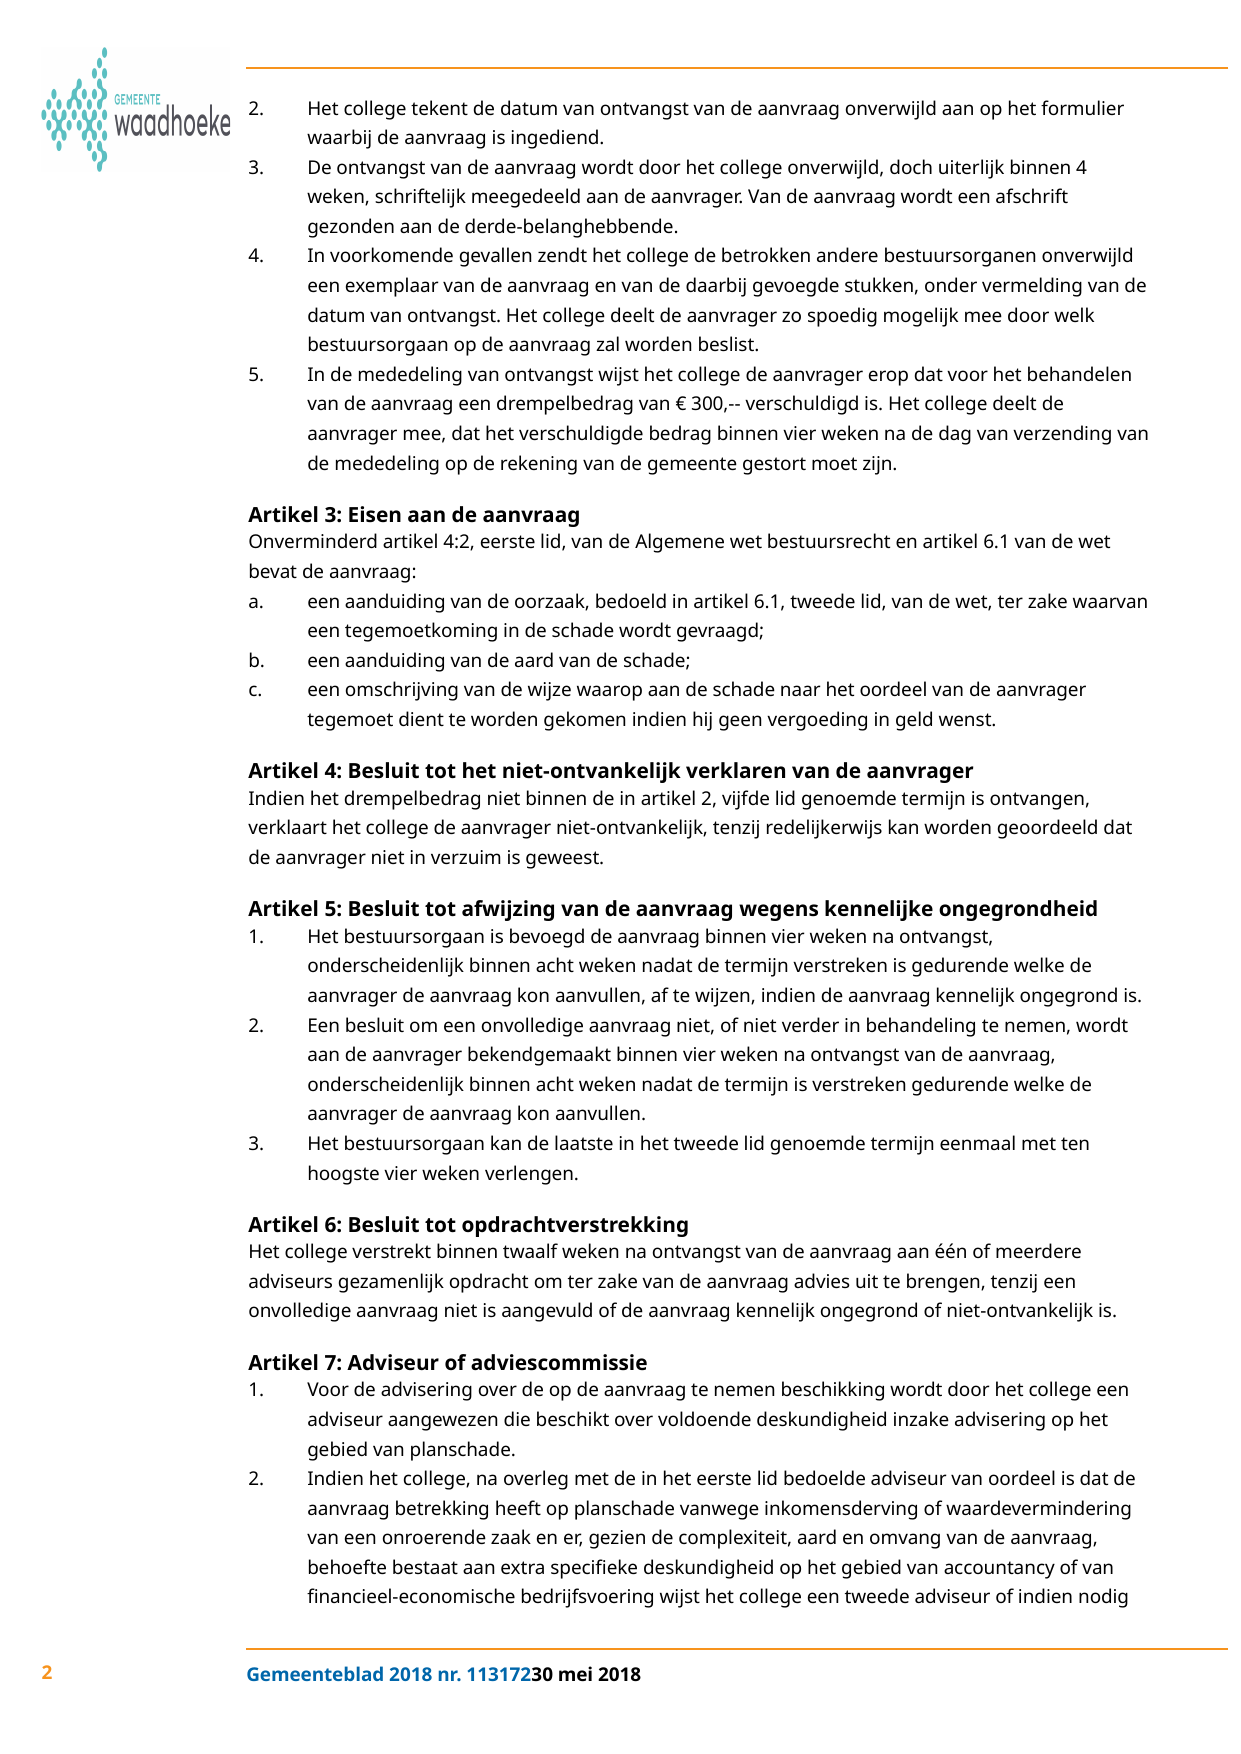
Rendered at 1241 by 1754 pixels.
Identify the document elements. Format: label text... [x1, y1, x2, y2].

text Het college verstrekt binnen twaalf weken na ontvangst van de aanvraag aan één of meerdere adviseurs gezamenlijk opdracht om ter zake van de aanvraag advies uit te brengen, tenzij een onvolledige aanvraag niet is aangevuld of de aanvraag kennelijk ongegrond of niet-ontvankelijk is. [248, 1238, 1152, 1323]
list Indien het college, na overleg met de in het eerste lid bedoelde adviseur van oordeel is dat de aanvraag betrekking heeft op planschade vanwege inkomensderving of waardevermindering van een onroerende zaak en er, gezien de complexiteit, aard en omvang van de aanvraag, behoefte bestaat aan extra specifieke deskundigheid op het gebied van accountancy of van financieel-economische bedrijfsvoering wijst het college een tweede adviseur of indien nodig [248, 1465, 1152, 1609]
list een aanduiding van de aard van de schade; [248, 647, 1152, 673]
list een omschrijving van de wijze waarop aan de schade naar het oordeel van de aanvrager tegemoet dient te worden gekomen indien hij geen vergoeding in geld wenst. [248, 677, 1152, 732]
text Artikel 3: Eisen aan de aanvraag [248, 500, 1152, 529]
list Voor de advisering over de op de aanvraag te nemen beschikking wordt door het college een adviseur aangewezen die beschikt over voldoende deskundigheid inzake advisering op het gebied van planschade. [248, 1377, 1152, 1461]
text Artikel 6: Besluit tot opdrachtverstrekking [248, 1210, 1152, 1238]
list Het college tekent de datum van ontvangst van de aanvraag onverwijld aan op het formulier waarbij de aanvraag is ingediend. [248, 95, 1152, 150]
text Artikel 7: Adviseur of adviescommissie [248, 1348, 1152, 1377]
list Het bestuursorgaan is bevoegd de aanvraag binnen vier weken na ontvangst, onderscheidenlijk binnen acht weken nadat de termijn verstreken is gedurende welke de aanvrager de aanvraag kon aanvullen, af te wijzen, indien de aanvraag kennelijk ongegrond is. [248, 923, 1152, 1008]
list De ontvangst van de aanvraag wordt door het college onverwijld, doch uiterlijk binnen 4 weken, schriftelijk meegedeeld aan de aanvrager. Van de aanvraag wordt een afschrift gezonden aan de derde-belanghebbende. [248, 154, 1152, 239]
text Onverminderd artikel 4:2, eerste lid, van de Algemene wet bestuursrecht en artikel 6.1 van de wet bevat de aanvraag: [248, 529, 1152, 584]
list Een besluit om een onvolledige aanvraag niet, of niet verder in behandeling te nemen, wordt aan de aanvrager bekendgemaakt binnen vier weken na ontvangst van de aanvraag, onderscheidenlijk binnen acht weken nadat de termijn is verstreken gedurende welke de aanvrager de aanvraag kon aanvullen. [248, 1012, 1152, 1126]
list In voorkomende gevallen zendt het college de betrokken andere bestuursorganen onverwijld een exemplaar van de aanvraag en van de daarbij gevoegde stukken, onder vermelding van de datum van ontvangst. Het college deelt de aanvrager zo spoedig mogelijk mee door welk bestuursorgaan op de aanvraag zal worden beslist. [248, 243, 1152, 357]
text Artikel 4: Besluit tot het niet-ontvankelijk verklaren van de aanvrager [248, 757, 1152, 785]
list een aanduiding van de oorzaak, bedoeld in artikel 6.1, tweede lid, van de wet, ter zake waarvan een tegemoetkoming in de schade wordt gevraagd; [248, 588, 1152, 643]
list In de mededeling van ontvangst wijst het college de aanvrager erop dat voor het behandelen van de aanvraag een drempelbedrag van € 300,-- verschuldigd is. Het college deelt de aanvrager mee, dat het verschuldigde bedrag binnen vier weken na de dag van verzending van de mededeling op de rekening van de gemeente gestort moet zijn. [248, 361, 1152, 476]
text Indien het drempelbedrag niet binnen de in artikel 2, vijfde lid genoemde termijn is ontvangen, verklaart het college de aanvrager niet-ontvankelijk, tenzij redelijkerwijs kan worden geoordeeld dat de aanvrager niet in verzuim is geweest. [248, 785, 1152, 870]
text Artikel 5: Besluit tot afwijzing van de aanvraag wegens kennelijke ongegrondheid [248, 894, 1152, 923]
picture [41, 47, 231, 172]
list Het bestuursorgaan kan de laatste in het tweede lid genoemde termijn eenmaal met ten hoogste vier weken verlengen. [248, 1130, 1152, 1185]
